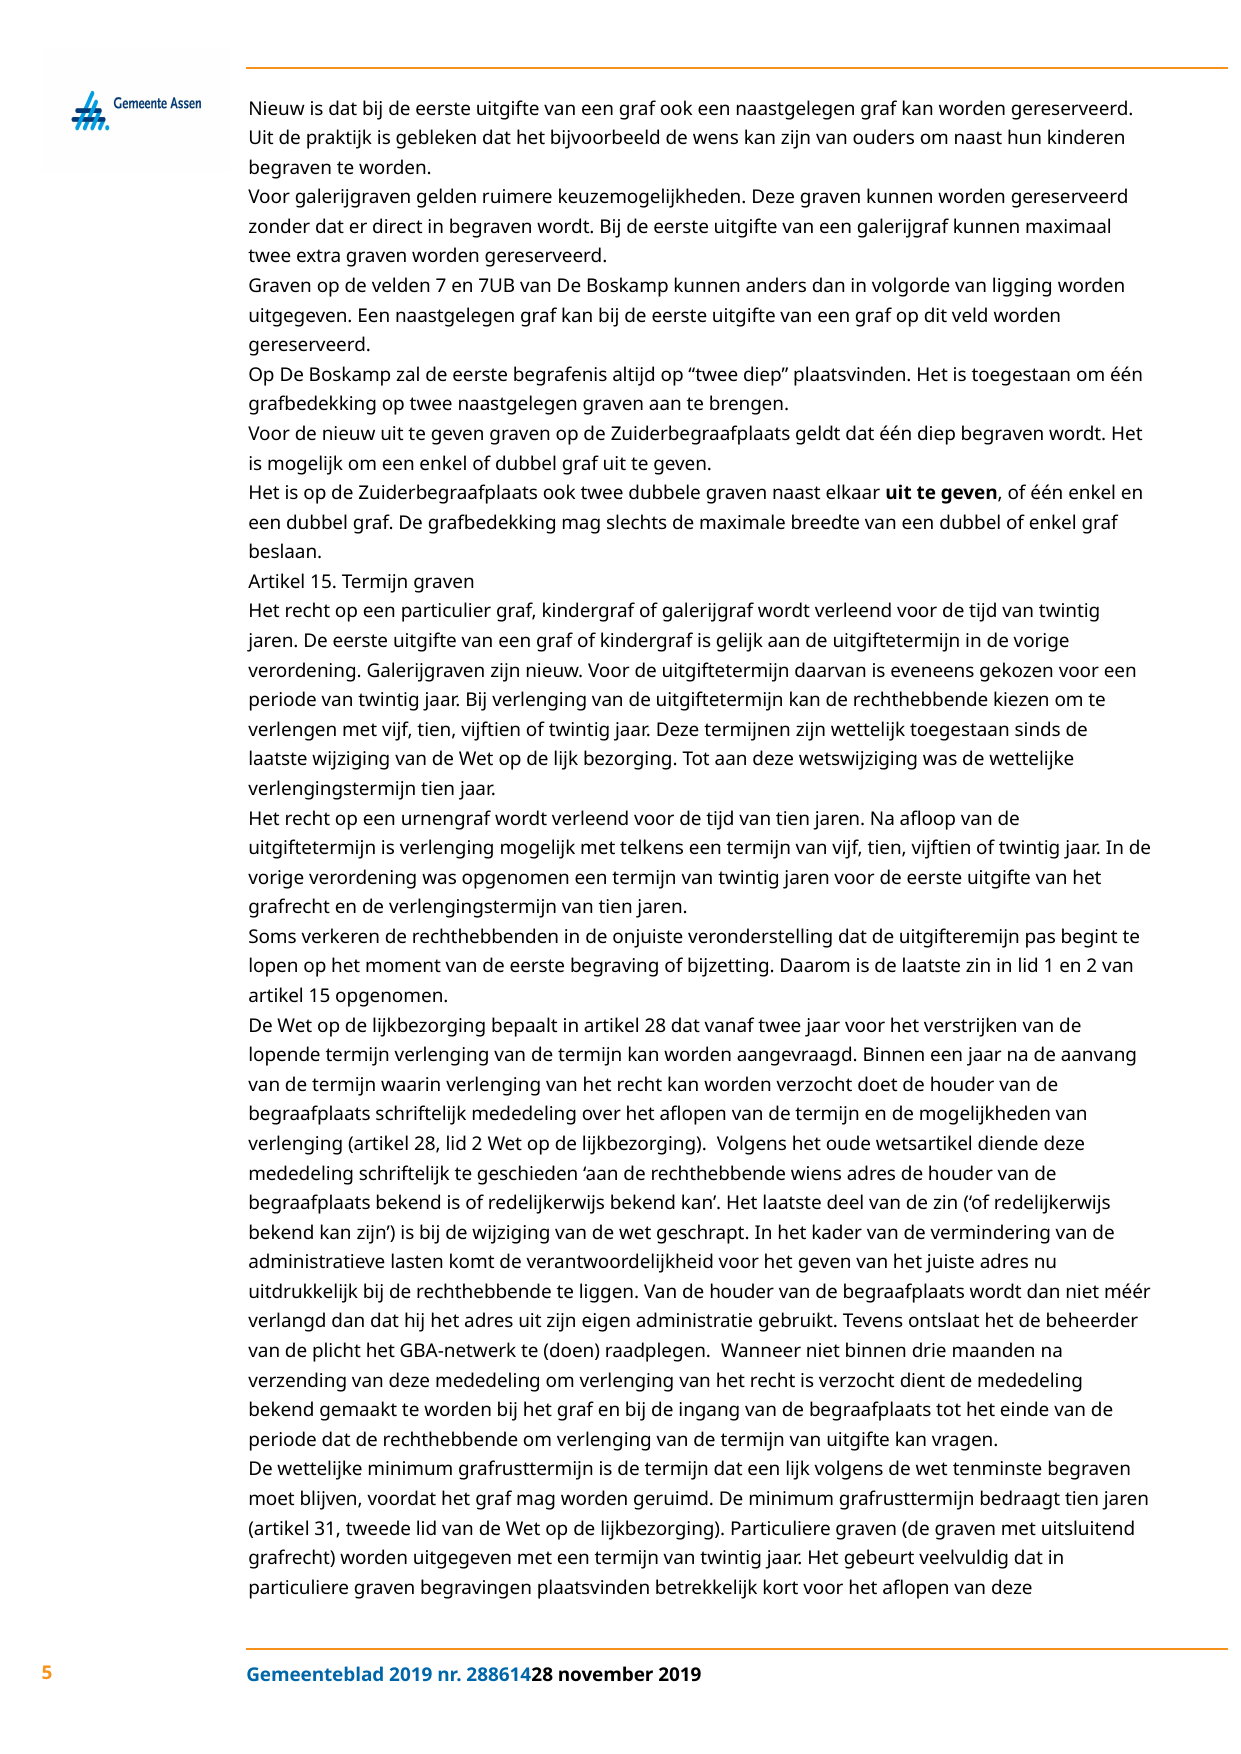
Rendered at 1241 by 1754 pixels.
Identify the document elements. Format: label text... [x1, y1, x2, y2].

text Soms verkeren de rechthebbenden in de onjuiste veronderstelling dat de uitgifteremijn pas begint te lopen op het moment van de eerste begraving of bijzetting. Daarom is de laatste zin in lid 1 en 2 van artikel 15 opgenomen. [248, 923, 1152, 1008]
text De Wet op de lijkbezorging bepaalt in artikel 28 dat vanaf twee jaar voor het verstrijken van de lopende termijn verlenging van de termijn kan worden aangevraagd. Binnen een jaar na de aanvang van de termijn waarin verlenging van het recht kan worden verzocht doet de houder van de begraafplaats schriftelijk mededeling over het aflopen van de termijn en de mogelijkheden van verlenging (artikel 28, lid 2 Wet op de lijkbezorging). Volgens het oude wetsartikel diende deze mededeling schriftelijk te geschieden ‘aan de rechthebbende wiens adres de houder van de begraafplaats bekend is of redelijkerwijs bekend kan’. Het laatste deel van de zin (‘of redelijkerwijs bekend kan zijn’) is bij de wijziging van de wet geschrapt. In het kader van de vermindering van de administratieve lasten komt de verantwoordelijkheid voor het geven van het juiste adres nu uitdrukkelijk bij de rechthebbende te liggen. Van de houder van de begraafplaats wordt dan niet méér verlangd dan dat hij het adres uit zijn eigen administratie gebruikt. Tevens ontslaat het de beheerder van de plicht het GBA-netwerk te (doen) raadplegen. Wanneer niet binnen drie maanden na verzending van deze mededeling om verlenging van het recht is verzocht dient de mededeling bekend gemaakt te worden bij het graf en bij de ingang van de begraafplaats tot het einde van de periode dat de rechthebbende om verlenging van de termijn van uitgifte kan vragen. [248, 1012, 1152, 1452]
text Het recht op een particulier graf, kindergraf of galerijgraf wordt verleend voor de tijd van twintig jaren. De eerste uitgifte van een graf of kindergraf is gelijk aan de uitgiftetermijn in de vorige verordening. Galerijgraven zijn nieuw. Voor de uitgiftetermijn daarvan is eveneens gekozen voor een periode van twintig jaar. Bij verlenging van de uitgiftetermijn kan de rechthebbende kiezen om te verlengen met vijf, tien, vijftien of twintig jaar. Deze termijnen zijn wettelijk toegestaan sinds de laatste wijziging van de Wet op de lijk bezorging. Tot aan deze wetswijziging was de wettelijke verlengingstermijn tien jaar. [248, 598, 1152, 801]
text Artikel 15. Termijn graven [248, 568, 1152, 594]
text Het recht op een urnengraf wordt verleend voor de tijd van tien jaren. Na afloop van de uitgiftetermijn is verlenging mogelijk met telkens een termijn van vijf, tien, vijftien of twintig jaar. In de vorige verordening was opgenomen een termijn van twintig jaren voor de eerste uitgifte van het grafrecht en de verlengingstermijn van tien jaren. [248, 805, 1152, 919]
text Voor de nieuw uit te geven graven op de Zuiderbegraafplaats geldt dat één diep begraven wordt. Het is mogelijk om een enkel of dubbel graf uit te geven. [248, 420, 1152, 476]
text De wettelijke minimum grafrusttermijn is de termijn dat een lijk volgens de wet tenminste begraven moet blijven, voordat het graf mag worden geruimd. De minimum grafrusttermijn bedraagt tien jaren (artikel 31, tweede lid van de Wet op de lijkbezorging). Particuliere graven (de graven met uitsluitend grafrecht) worden uitgegeven met een termijn van twintig jaar. Het gebeurt veelvuldig dat in particuliere graven begravingen plaatsvinden betrekkelijk kort voor het aflopen van deze [248, 1456, 1152, 1600]
text Op De Boskamp zal de eerste begrafenis altijd op “twee diep” plaatsvinden. Het is toegestaan om één grafbedekking op twee naastgelegen graven aan te brengen. [248, 361, 1152, 416]
text Het is op de Zuiderbegraafplaats ook twee dubbele graven naast elkaar uit te geven, of één enkel en een dubbel graf. De grafbedekking mag slechts de maximale breedte van een dubbel of enkel graf beslaan. [248, 479, 1152, 564]
text Graven op de velden 7 en 7UB van De Boskamp kunnen anders dan in volgorde van ligging worden uitgegeven. Een naastgelegen graf kan bij de eerste uitgifte van een graf op dit veld worden gereserveerd. [248, 272, 1152, 357]
picture [41, 47, 231, 172]
text Voor galerijgraven gelden ruimere keuzemogelijkheden. Deze graven kunnen worden gereserveerd zonder dat er direct in begraven wordt. Bij de eerste uitgifte van een galerijgraf kunnen maximaal twee extra graven worden gereserveerd. [248, 183, 1152, 268]
text Nieuw is dat bij de eerste uitgifte van een graf ook een naastgelegen graf kan worden gereserveerd. Uit de praktijk is gebleken dat het bijvoorbeeld de wens kan zijn van ouders om naast hun kinderen begraven te worden. [248, 95, 1152, 180]
